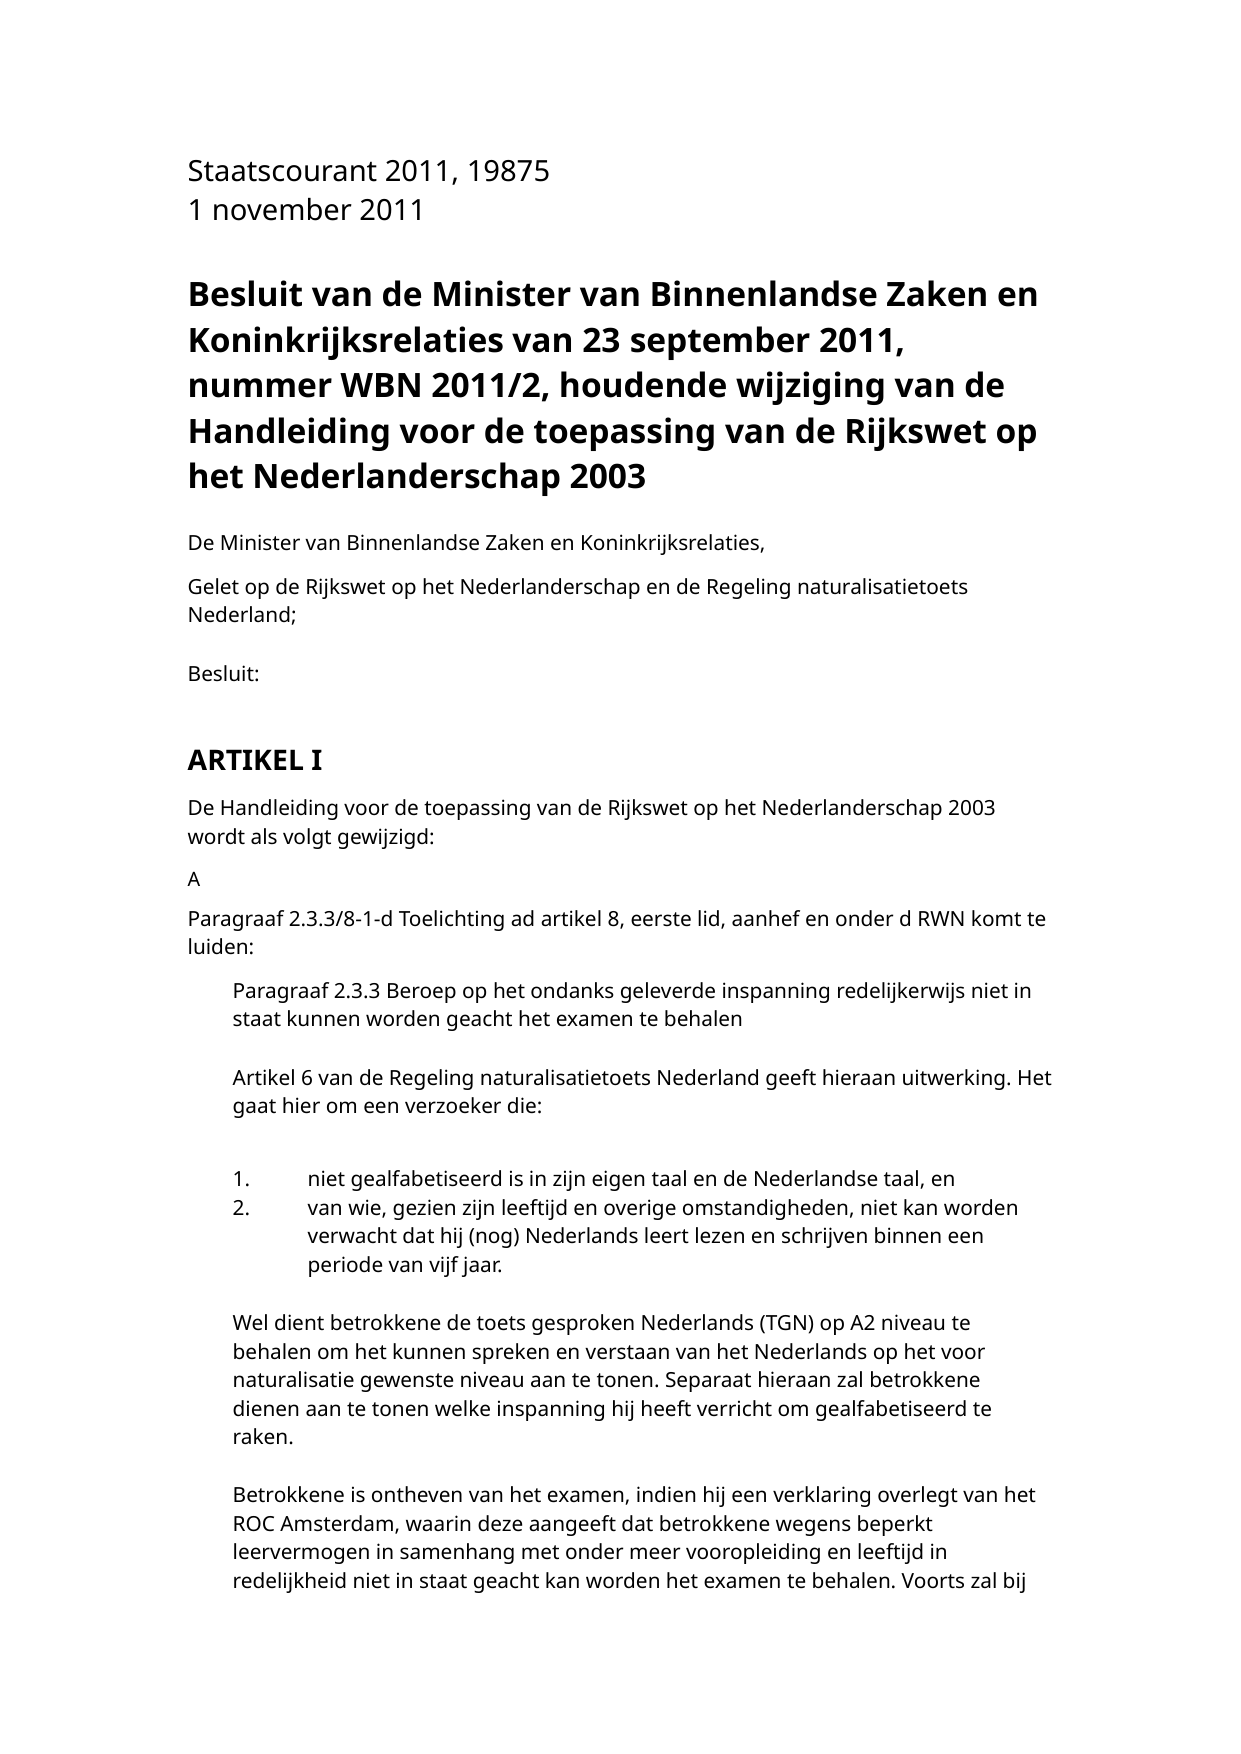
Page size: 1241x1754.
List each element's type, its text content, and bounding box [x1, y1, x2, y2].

text De Handleiding voor de toepassing van de Rijkswet op het Nederlanderschap 2003 wordt als volgt gewijzigd: [187, 793, 1053, 850]
text Gelet op de Rijkswet op het Nederlanderschap en de Regeling naturalisatietoets Nederland; [187, 572, 1053, 629]
subtitle Besluit van de Minister van Binnenlandse Zaken en Koninkrijksrelaties van 23 september 2011, nummer WBN 2011/2, houdende wijziging van de Handleiding voor de toepassing van de Rijkswet op het Nederlanderschap 2003 [187, 271, 1053, 498]
subtitle Paragraaf 2.3.3 Beroep op het ondanks geleverde inspanning redelijkerwijs niet in staat kunnen worden geacht het examen te behalen [232, 976, 1053, 1033]
list niet gealfabetiseerd is in zijn eigen taal en de Nederlandse taal, en [232, 1164, 1053, 1193]
text Betrokkene is ontheven van het examen, indien hij een verklaring overlegt van het ROC Amsterdam, waarin deze aangeeft dat betrokkene wegens beperkt leervermogen in samenhang met onder meer vooropleiding en leeftijd in redelijkheid niet in staat geacht kan worden het examen te behalen. Voorts zal bij [232, 1481, 1053, 1594]
subtitle ARTIKEL I [187, 740, 1053, 778]
text Staatscourant 2011, 19875 [187, 150, 1053, 190]
text Wel dient betrokkene de toets gesproken Nederlands (TGN) op A2 niveau te behalen om het kunnen spreken en verstaan van het Nederlands op het voor naturalisatie gewenste niveau aan te tonen. Separaat hieraan zal betrokkene dienen aan te tonen welke inspanning hij heeft verricht om gealfabetiseerd te raken. [232, 1308, 1053, 1451]
text A [187, 865, 1053, 892]
text Besluit: [187, 659, 1053, 687]
text De Minister van Binnenlandse Zaken en Koninkrijksrelaties, [187, 528, 1053, 557]
text Paragraaf 2.3.3/8-1-d Toelichting ad artikel 8, eerste lid, aanhef en onder d RWN komt te luiden: [187, 904, 1053, 961]
list van wie, gezien zijn leeftijd en overige omstandigheden, niet kan worden verwacht dat hij (nog) Nederlands leert lezen en schrijven binnen een periode van vijf jaar. [232, 1193, 1053, 1278]
text Artikel 6 van de Regeling naturalisatietoets Nederland geeft hieraan uitwerking. Het gaat hier om een verzoeker die: [232, 1063, 1053, 1119]
text 1 november 2011 [187, 190, 1053, 229]
